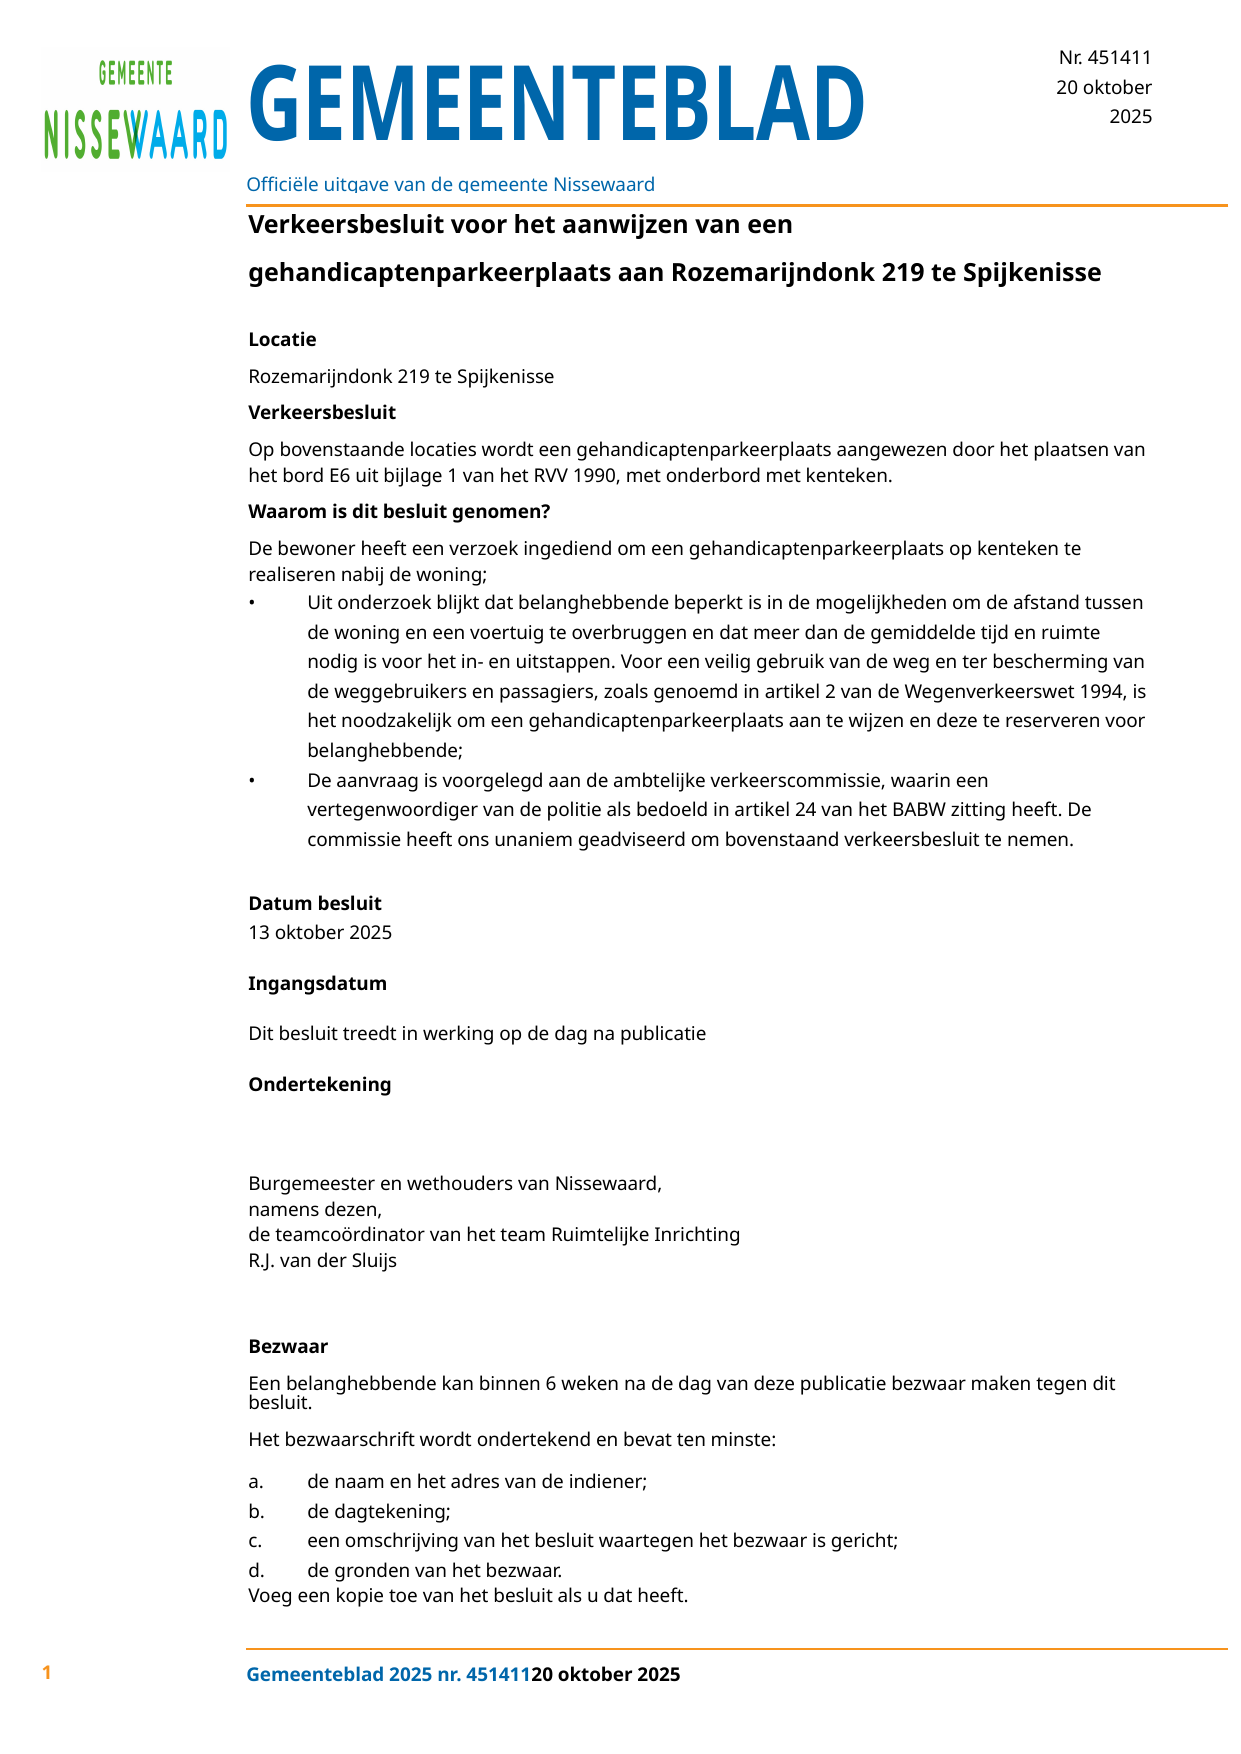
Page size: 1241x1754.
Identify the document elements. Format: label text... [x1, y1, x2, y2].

text Een belanghebbende kan binnen 6 weken na de dag van deze publicatie bezwaar maken tegen dit besluit. [248, 1375, 1152, 1414]
text Rozemarijndonk 219 te Spijkenisse [248, 363, 1152, 389]
text Dit besluit treedt in werking op de dag na publicatie [248, 1020, 1152, 1046]
text Ingangsdatum [248, 970, 1152, 996]
text Locatie [248, 326, 1152, 352]
text Ondertekening [248, 1071, 1152, 1097]
list De aanvraag is voorgelegd aan de ambtelijke verkeerscommissie, waarin een vertegenwoordiger van de politie als bedoeld in artikel 24 van het BABW zitting heeft. De commissie heeft ons unaniem geadviseerd om bovenstaand verkeersbesluit te nemen. [248, 767, 1152, 852]
text Op bovenstaande locaties wordt een gehandicaptenparkeerplaats aangewezen door het plaatsen van het bord E6 uit bijlage 1 van het RVV 1990, met onderbord met kenteken. [248, 436, 1152, 488]
text Burgemeester en wethouders van Nissewaard, [248, 1170, 1152, 1196]
list de naam en het adres van de indiener; [248, 1468, 1152, 1494]
text R.J. van der Sluijs [248, 1247, 1152, 1273]
list Uit onderzoek blijkt dat belanghebbende beperkt is in de mogelijkheden om de afstand tussen de woning en een voertuig te overbruggen en dat meer dan de gemiddelde tijd en ruimte nodig is voor het in- en uitstappen. Voor een veilig gebruik van de weg en ter bescherming van de weggebruikers en passagiers, zoals genoemd in artikel 2 van de Wegenverkeerswet 1994, is het noodzakelijk om een gehandicaptenparkeerplaats aan te wijzen en deze te reserveren voor belanghebbende; [248, 589, 1152, 763]
text De bewoner heeft een verzoek ingediend om een gehandicaptenparkeerplaats op kenteken te realiseren nabij de woning; [248, 535, 1152, 587]
text namens dezen, [248, 1196, 1152, 1222]
list een omschrijving van het besluit waartegen het bezwaar is gericht; [248, 1527, 1152, 1553]
text Het bezwaarschrift wordt ondertekend en bevat ten minste: [248, 1431, 1152, 1451]
text Bezwaar [248, 1338, 1152, 1357]
list de dagtekening; [248, 1498, 1152, 1524]
text 13 oktober 2025 [248, 919, 1152, 945]
text Verkeersbesluit voor het aanwijzen van een gehandicaptenparkeerplaats aan Rozemarijndonk 219 te Spijkenisse [248, 207, 1152, 288]
text Verkeersbesluit [248, 399, 1152, 425]
text Waarom is dit besluit genomen? [248, 499, 1152, 524]
text Datum besluit [248, 890, 1152, 916]
list de gronden van het bezwaar. [248, 1557, 1152, 1583]
text de teamcoördinator van het team Ruimtelijke Inrichting [248, 1222, 1152, 1247]
text Voeg een kopie toe van het besluit als u dat heeft. [248, 1587, 1152, 1606]
picture [41, 47, 231, 172]
